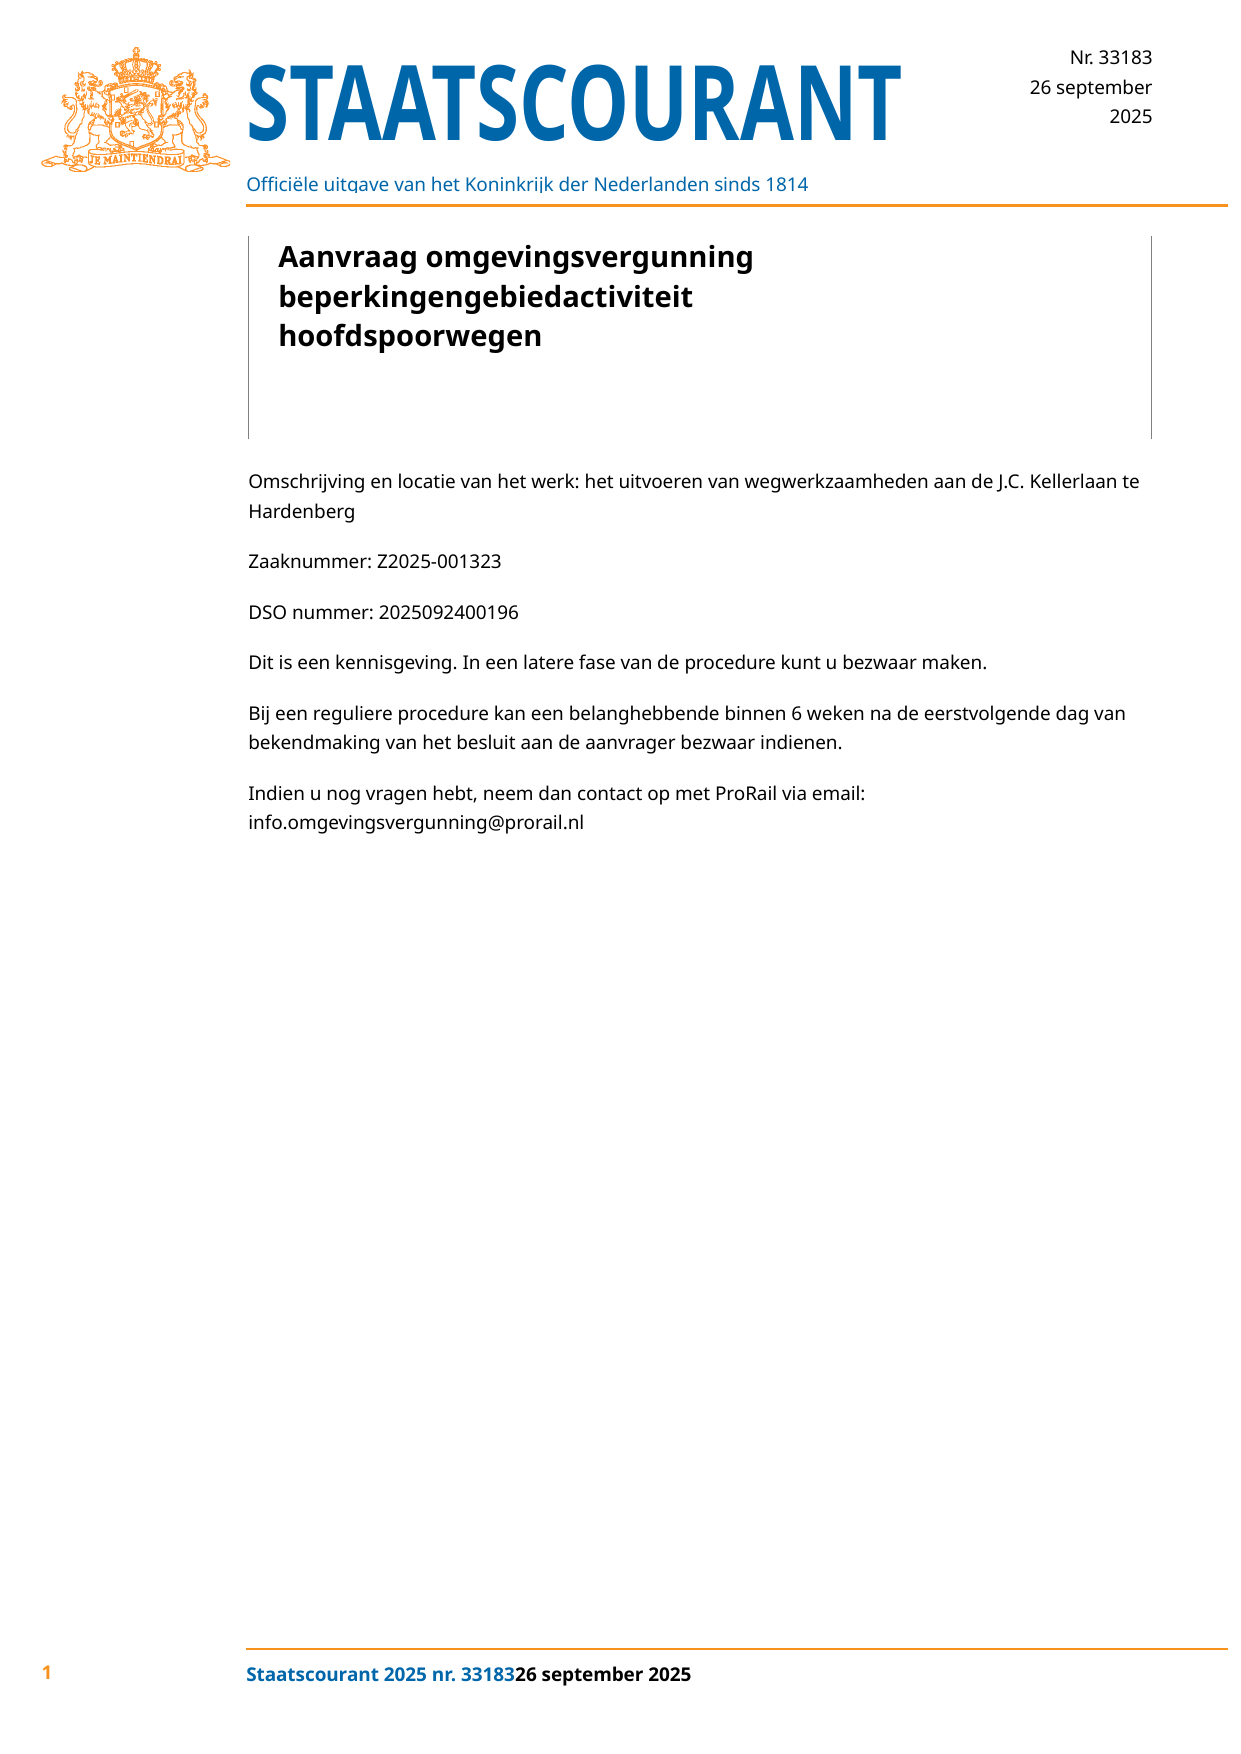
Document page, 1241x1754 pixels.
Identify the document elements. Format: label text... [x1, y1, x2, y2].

table_header [1090, 236, 1151, 413]
table_header Aanvraag omgevingsvergunning beperkingengebiedactiviteit hoofdspoorwegen [249, 236, 850, 439]
picture [41, 47, 231, 172]
text Omschrijving en locatie van het werk: het uitvoeren van wegwerkzaamheden aan de J.C. Kellerlaan te Hardenberg [248, 469, 1152, 524]
text Bij een reguliere procedure kan een belanghebbende binnen 6 weken na de eerstvolgende dag van bekendmaking van het besluit aan de aanvrager bezwaar indienen. [248, 700, 1152, 755]
text Dit is een kennisgeving. In een latere fase van de procedure kunt u bezwaar maken. [248, 649, 1152, 675]
text Zaaknummer: Z2025-001323 [248, 549, 1152, 574]
text Indien u nog vragen hebt, neem dan contact op met ProRail via email: info.omgevingsvergunning@prorail.nl [248, 780, 1152, 835]
text DSO nummer: 2025092400196 [248, 599, 1152, 625]
picture [912, 236, 1090, 414]
table_header [850, 236, 912, 413]
table_header [850, 414, 1151, 439]
